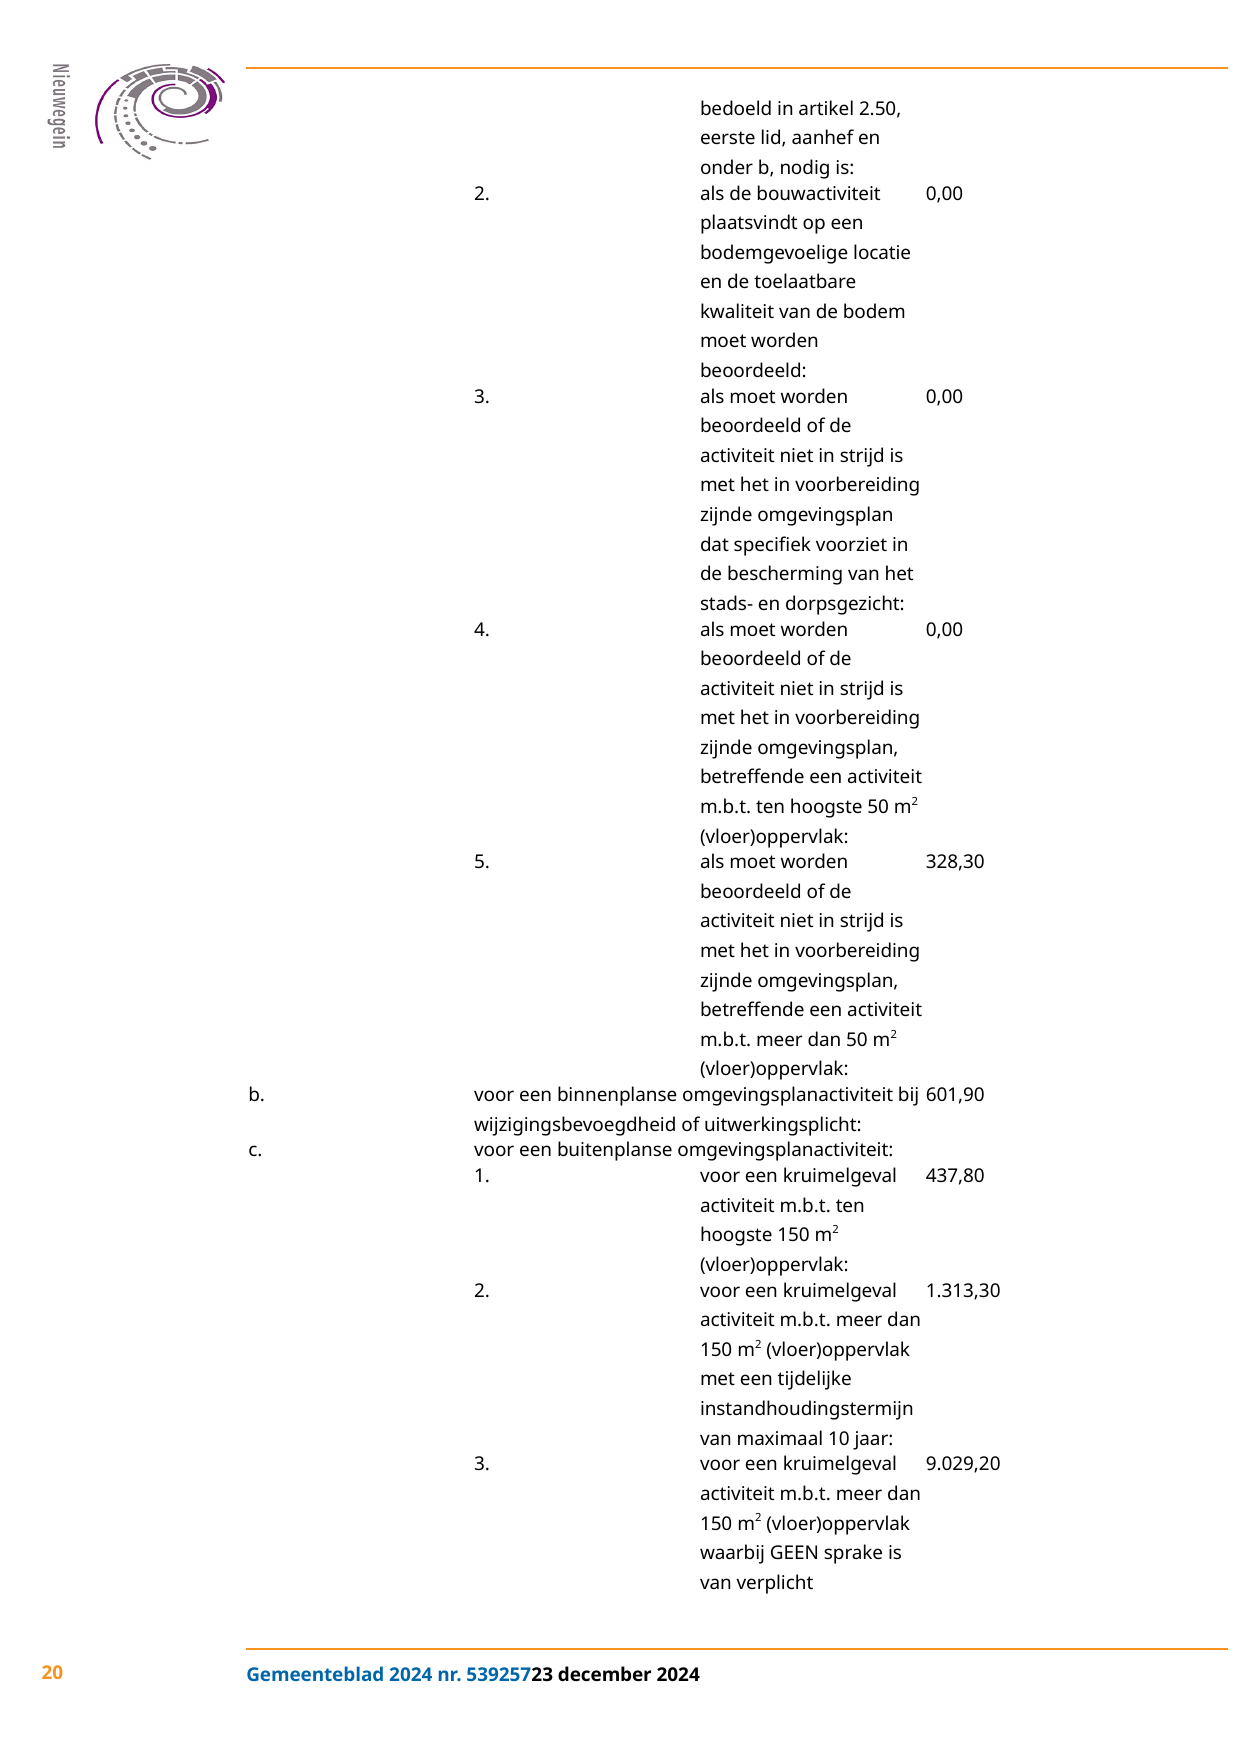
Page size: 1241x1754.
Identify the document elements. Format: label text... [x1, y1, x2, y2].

table_cell 3. [474, 1451, 700, 1594]
table_cell voor een buitenplanse omgevingsplanactiviteit: [474, 1137, 926, 1162]
table_cell 437,80 [926, 1163, 1152, 1277]
table_cell [926, 95, 1152, 180]
table_cell 4. [474, 616, 700, 848]
table_cell b. [248, 1081, 474, 1137]
table_cell 0,00 [926, 180, 1152, 383]
table_cell [248, 383, 474, 616]
table_cell als moet worden beoordeeld of de activiteit niet in strijd is met het in voorbereiding zijnde omgevingsplan, betreffende een activiteit m.b.t. meer dan 50 m2 (vloer)oppervlak: [700, 849, 926, 1081]
table_cell 5. [474, 849, 700, 1081]
table_cell [248, 180, 474, 383]
table_cell [248, 1163, 474, 1277]
table_cell 3. [474, 383, 700, 616]
table_cell [248, 95, 474, 180]
table_cell als de bouwactiviteit plaatsvindt op een bodemgevoelige locatie en de toelaatbare kwaliteit van de bodem moet worden beoordeeld: [700, 180, 926, 383]
table_cell [248, 1451, 474, 1594]
table_cell als moet worden beoordeeld of de activiteit niet in strijd is met het in voorbereiding zijnde omgevingsplan, betreffende een activiteit m.b.t. ten hoogste 50 m2 (vloer)oppervlak: [700, 616, 926, 848]
table_cell [248, 616, 474, 848]
table_cell [474, 95, 700, 180]
table_cell 2. [474, 180, 700, 383]
table_cell 0,00 [926, 383, 1152, 616]
table_cell 601,90 [926, 1081, 1152, 1137]
table_cell [248, 1277, 474, 1451]
picture [41, 47, 231, 172]
table_cell [248, 849, 474, 1081]
table_cell [926, 1137, 1152, 1162]
table_cell voor een kruimelgeval activiteit m.b.t. ten hoogste 150 m2 (vloer)oppervlak: [700, 1163, 926, 1277]
table_cell c. [248, 1137, 474, 1162]
table_cell voor een binnenplanse omgevingsplanactiviteit bij wijzigingsbevoegdheid of uitwerkingsplicht: [474, 1081, 926, 1137]
table_cell als moet worden beoordeeld of de activiteit niet in strijd is met het in voorbereiding zijnde omgevingsplan dat specifiek voorziet in de bescherming van het stads- en dorpsgezicht: [700, 383, 926, 616]
table_cell 0,00 [926, 616, 1152, 848]
table_cell voor een kruimelgeval activiteit m.b.t. meer dan 150 m2 (vloer)oppervlak met een tijdelijke instandhoudingstermijn van maximaal 10 jaar: [700, 1277, 926, 1451]
table_cell voor een kruimelgeval activiteit m.b.t. meer dan 150 m2 (vloer)oppervlak waarbij GEEN sprake is van verplicht [700, 1451, 926, 1594]
table_cell 328,30 [926, 849, 1152, 1081]
table_cell 1.313,30 [926, 1277, 1152, 1451]
table_cell 1. [474, 1163, 700, 1277]
table_cell 9.029,20 [926, 1451, 1152, 1594]
table_cell 2. [474, 1277, 700, 1451]
table_cell bedoeld in artikel 2.50, eerste lid, aanhef en onder b, nodig is: [700, 95, 926, 180]
